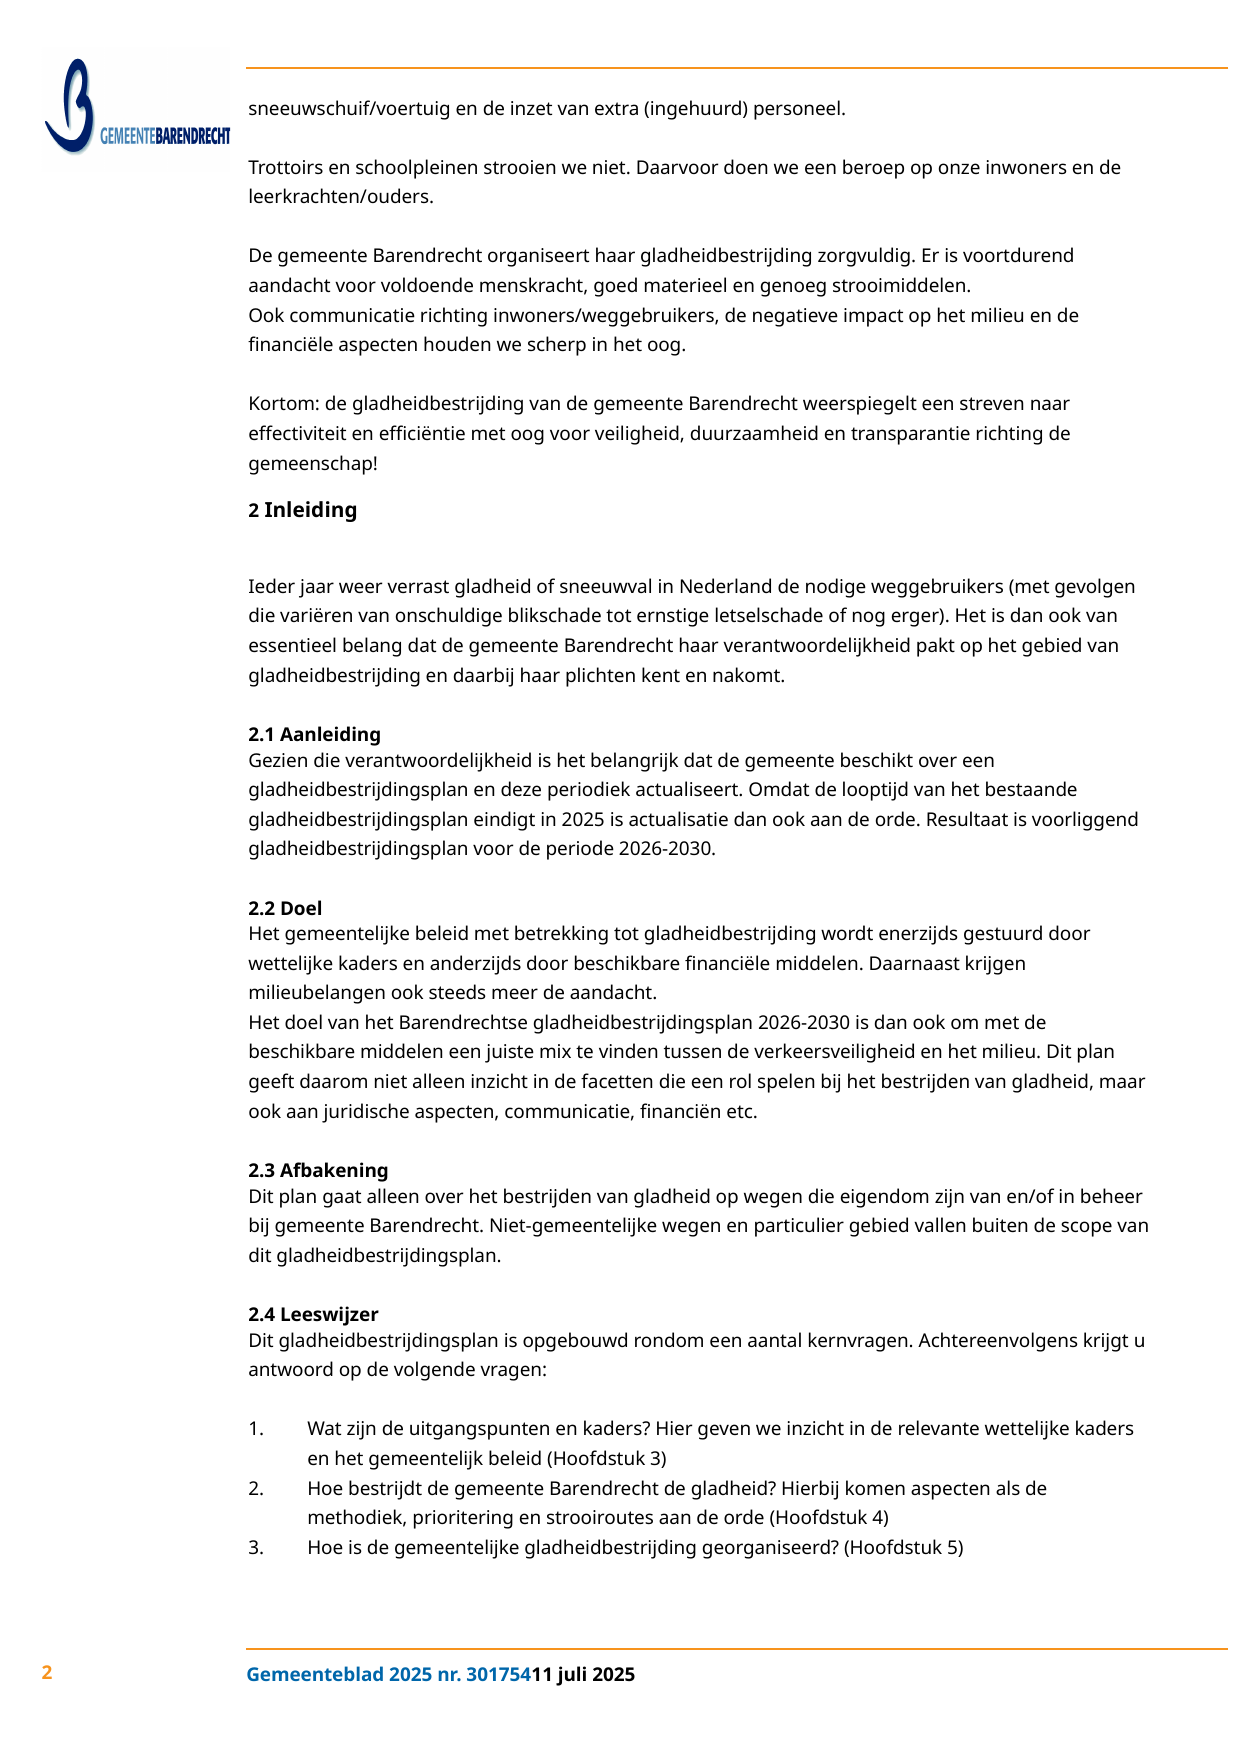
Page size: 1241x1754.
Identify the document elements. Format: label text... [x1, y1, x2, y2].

text Dit gladheidbestrijdingsplan is opgebouwd rondom een aantal kernvragen. Achtereenvolgens krijgt u antwoord op de volgende vragen: [248, 1327, 1152, 1382]
list Wat zijn de uitgangspunten en kaders? Hier geven we inzicht in de relevante wettelijke kaders en het gemeentelijk beleid (Hoofdstuk 3) [248, 1416, 1152, 1471]
list Hoe is de gemeentelijke gladheidbestrijding georganiseerd? (Hoofdstuk 5) [248, 1534, 1152, 1560]
text De gemeente Barendrecht organiseert haar gladheidbestrijding zorgvuldig. Er is voortdurend aandacht voor voldoende menskracht, goed materieel en genoeg strooimiddelen. [248, 243, 1152, 298]
text Ook communicatie richting inwoners/weggebruikers, de negatieve impact op het milieu en de financiële aspecten houden we scherp in het oog. [248, 302, 1152, 357]
list Hoe bestrijdt de gemeente Barendrecht de gladheid? Hierbij komen aspecten als de methodiek, prioritering en strooiroutes aan de orde (Hoofdstuk 4) [248, 1475, 1152, 1530]
text 2.4 Leeswijzer [248, 1301, 1152, 1327]
text sneeuwschuif/voertuig en de inzet van extra (ingehuurd) personeel. [248, 95, 1152, 121]
text 2.1 Aanleiding [248, 721, 1152, 747]
picture [41, 47, 231, 172]
text Gezien die verantwoordelijkheid is het belangrijk dat de gemeente beschikt over een gladheidbestrijdingsplan en deze periodiek actualiseert. Omdat de looptijd van het bestaande gladheidbestrijdingsplan eindigt in 2025 is actualisatie dan ook aan de orde. Resultaat is voorliggend gladheidbestrijdingsplan voor de periode 2026-2030. [248, 747, 1152, 861]
text Kortom: de gladheidbestrijding van de gemeente Barendrecht weerspiegelt een streven naar effectiviteit en efficiëntie met oog voor veiligheid, duurzaamheid en transparantie richting de gemeenschap! [248, 391, 1152, 476]
text Ieder jaar weer verrast gladheid of sneeuwval in Nederland de nodige weggebruikers (met gevolgen die variëren van onschuldige blikschade tot ernstige letselschade of nog erger). Het is dan ook van essentieel belang dat de gemeente Barendrecht haar verantwoordelijkheid pakt op het gebied van gladheidbestrijding en daarbij haar plichten kent en nakomt. [248, 573, 1152, 688]
text 2.2 Doel [248, 895, 1152, 920]
text Trottoirs en schoolpleinen strooien we niet. Daarvoor doen we een beroep op onze inwoners en de leerkrachten/ouders. [248, 154, 1152, 209]
text Het gemeentelijke beleid met betrekking tot gladheidbestrijding wordt enerzijds gestuurd door wettelijke kaders en anderzijds door beschikbare financiële middelen. Daarnaast krijgen milieubelangen ook steeds meer de aandacht. [248, 920, 1152, 1005]
text Het doel van het Barendrechtse gladheidbestrijdingsplan 2026-2030 is dan ook om met de beschikbare middelen een juiste mix te vinden tussen de verkeersveiligheid en het milieu. Dit plan geeft daarom niet alleen inzicht in de facetten die een rol spelen bij het bestrijden van gladheid, maar ook aan juridische aspecten, communicatie, financiën etc. [248, 1009, 1152, 1124]
text 2 Inleiding [248, 495, 1152, 524]
text Dit plan gaat alleen over het bestrijden van gladheid op wegen die eigendom zijn van en/of in beheer bij gemeente Barendrecht. Niet-gemeentelijke wegen en particulier gebied vallen buiten de scope van dit gladheidbestrijdingsplan. [248, 1183, 1152, 1268]
text 2.3 Afbakening [248, 1157, 1152, 1183]
